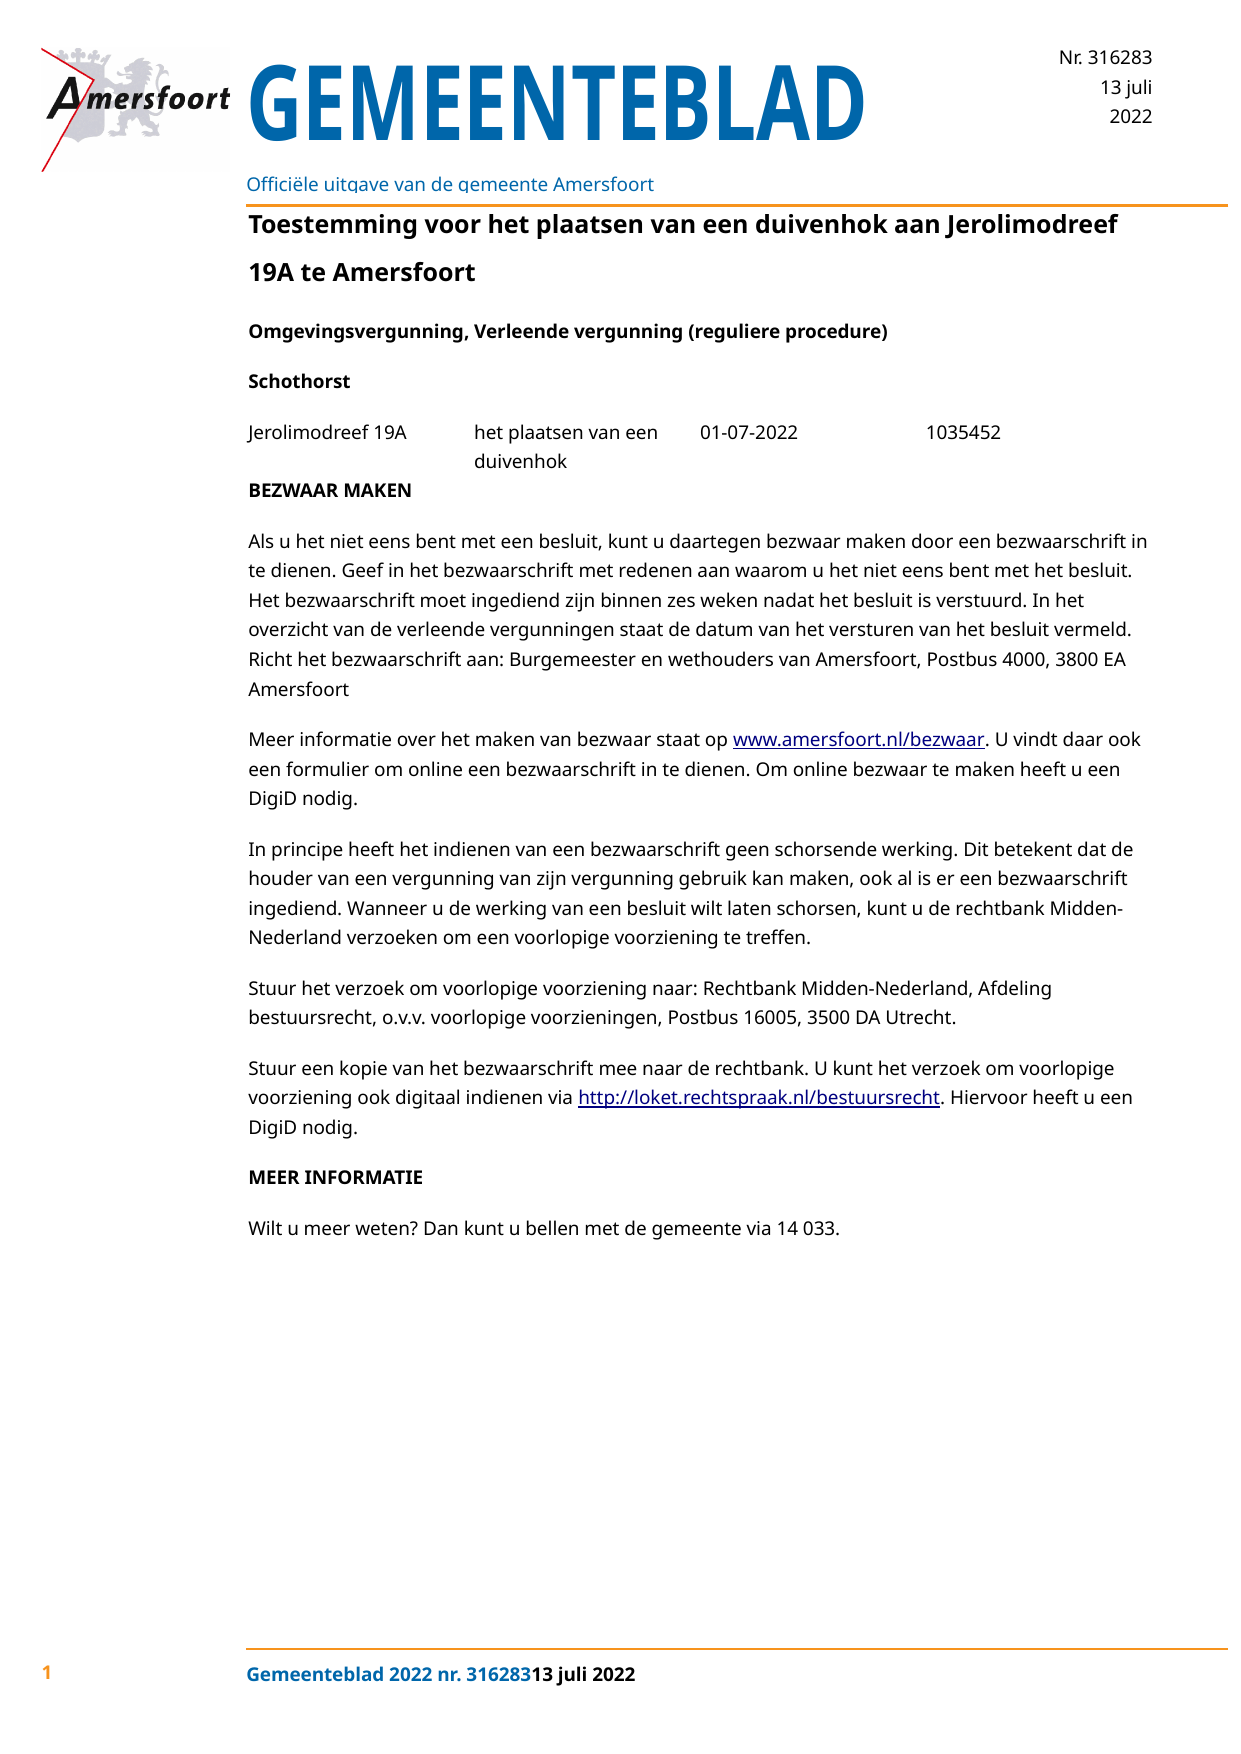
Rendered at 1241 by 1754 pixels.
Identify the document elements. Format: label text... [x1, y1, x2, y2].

text BEZWAAR MAKEN [248, 477, 1152, 503]
text Toestemming voor het plaatsen van een duivenhok aan Jerolimodreef 19A te Amersfoort [248, 207, 1152, 288]
text Meer informatie over het maken van bezwaar staat op www.amersfoort.nl/bezwaar. U vindt daar ook een formulier om online een bezwaarschrift in te dienen. Om online bezwaar te maken heeft u een DigiD nodig. [248, 726, 1152, 811]
text Omgevingsvergunning, Verleende vergunning (reguliere procedure) [248, 318, 1152, 344]
text MEER INFORMATIE [248, 1164, 1152, 1190]
text Stuur het verzoek om voorlopige voorziening naar: Rechtbank Midden-Nederland, Afdeling bestuursrecht, o.v.v. voorlopige voorzieningen, Postbus 16005, 3500 DA Utrecht. [248, 975, 1152, 1030]
text Als u het niet eens bent met een besluit, kunt u daartegen bezwaar maken door een bezwaarschrift in te dienen. Geef in het bezwaarschrift met redenen aan waarom u het niet eens bent met het besluit. Het bezwaarschrift moet ingediend zijn binnen zes weken nadat het besluit is verstuurd. In het overzicht van de verleende vergunningen staat de datum van het versturen van het besluit vermeld. Richt het bezwaarschrift aan: Burgemeester en wethouders van Amersfoort, Postbus 4000, 3800 EA Amersfoort [248, 528, 1152, 701]
table_header het plaatsen van een duivenhok [474, 419, 700, 474]
table_header Jerolimodreef 19A [248, 419, 474, 474]
table_header 01-07-2022 [700, 419, 926, 474]
table_header 1035452 [926, 419, 1152, 474]
text Wilt u meer weten? Dan kunt u bellen met de gemeente via 14 033. [248, 1215, 1152, 1241]
text In principe heeft het indienen van een bezwaarschrift geen schorsende werking. Dit betekent dat de houder van een vergunning van zijn vergunning gebruik kan maken, ook al is er een bezwaarschrift ingediend. Wanneer u de werking van een besluit wilt laten schorsen, kunt u de rechtbank Midden-Nederland verzoeken om een voorlopige voorziening te treffen. [248, 836, 1152, 950]
text Stuur een kopie van het bezwaarschrift mee naar de rechtbank. U kunt het verzoek om voorlopige voorziening ook digitaal indienen via http://loket.rechtspraak.nl/bestuursrecht. Hiervoor heeft u een DigiD nodig. [248, 1055, 1152, 1140]
text Schothorst [248, 368, 1152, 394]
picture [41, 47, 231, 172]
